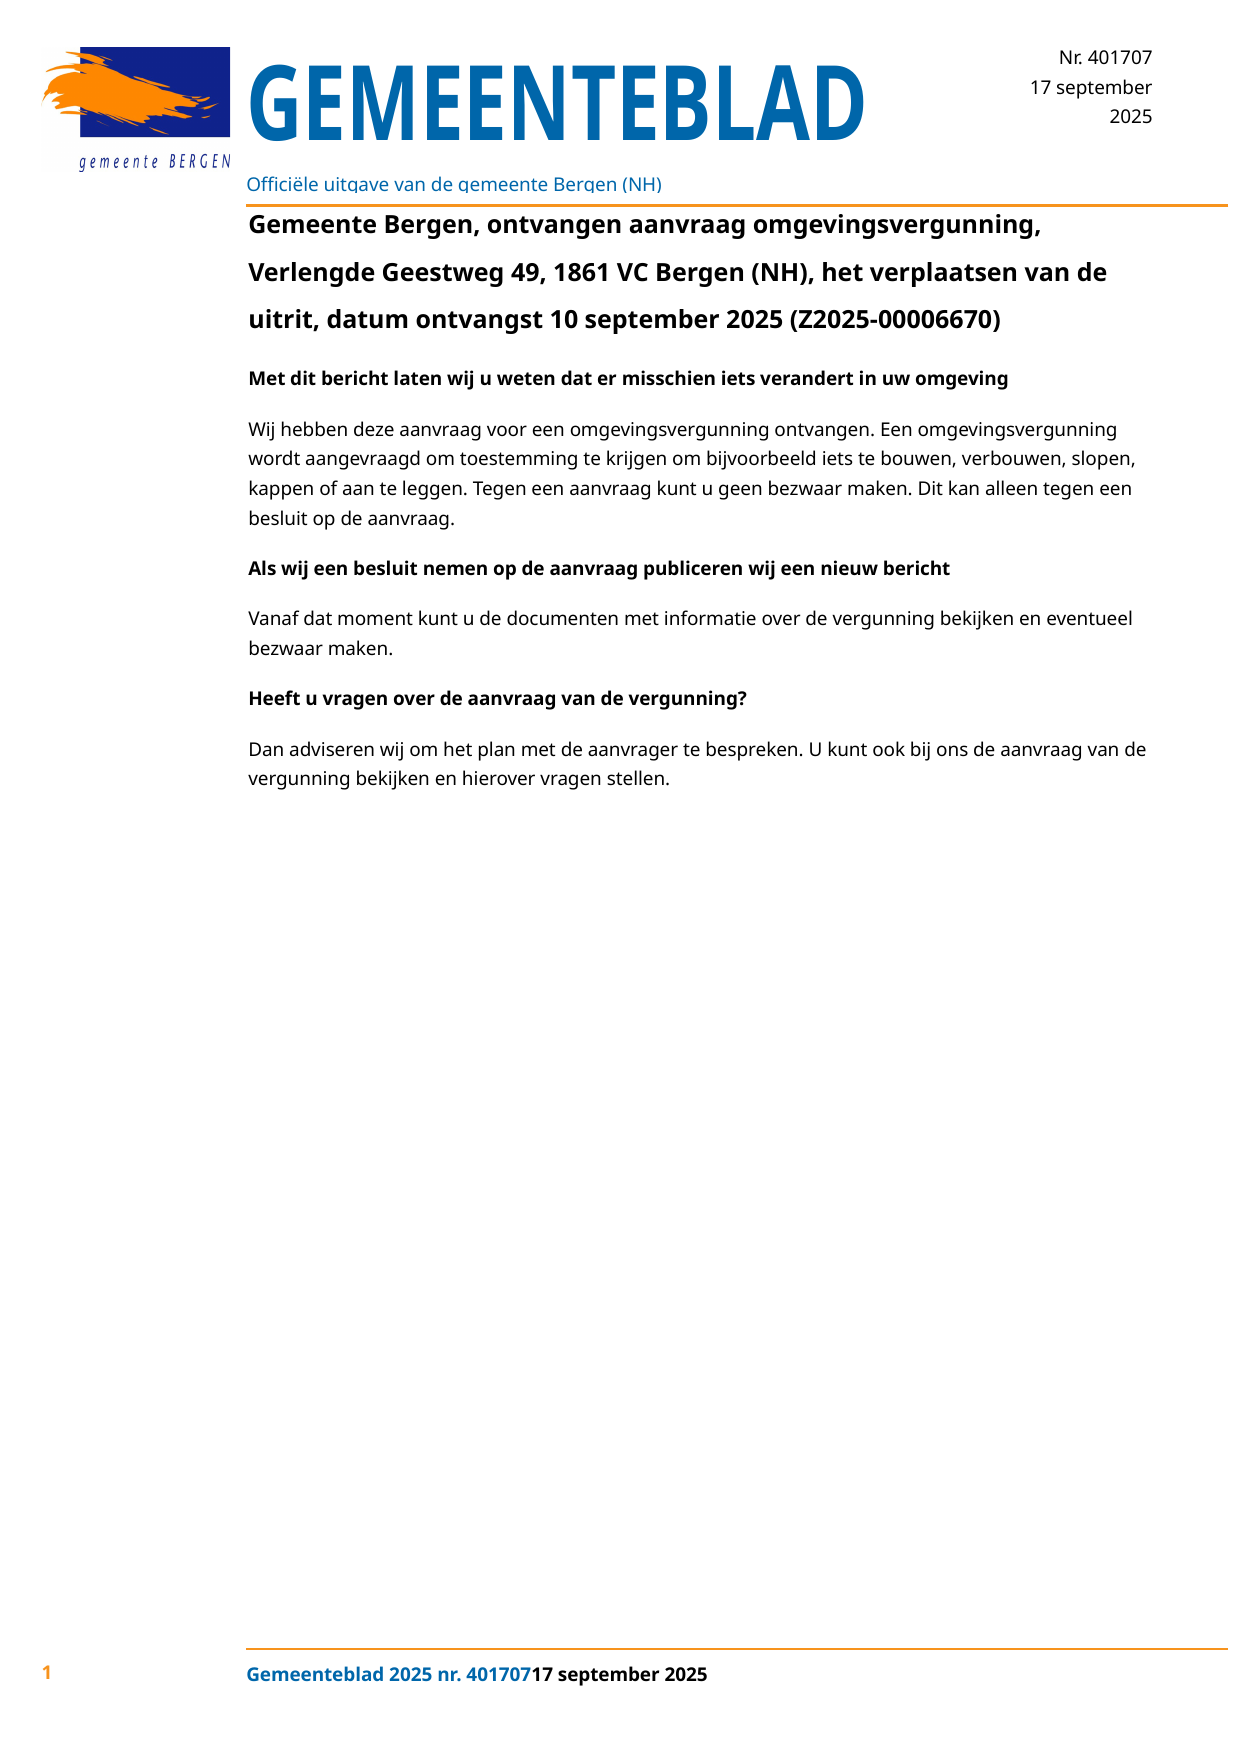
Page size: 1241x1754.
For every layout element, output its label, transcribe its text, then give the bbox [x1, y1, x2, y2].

text Dan adviseren wij om het plan met de aanvrager te bespreken. U kunt ook bij ons de aanvraag van de vergunning bekijken en hierover vragen stellen. [248, 736, 1152, 791]
text Vanaf dat moment kunt u de documenten met informatie over de vergunning bekijken en eventueel bezwaar maken. [248, 606, 1152, 661]
text Gemeente Bergen, ontvangen aanvraag omgevingsvergunning, Verlengde Geestweg 49, 1861 VC Bergen (NH), het verplaatsen van de uitrit, datum ontvangst 10 september 2025 (Z2025-00006670) [248, 207, 1152, 336]
text Heeft u vragen over de aanvraag van de vergunning? [248, 686, 1152, 711]
text Met dit bericht laten wij u weten dat er misschien iets verandert in uw omgeving [248, 366, 1152, 391]
picture [41, 47, 231, 172]
text Als wij een besluit nemen op de aanvraag publiceren wij een nieuw bericht [248, 555, 1152, 581]
text Wij hebben deze aanvraag voor een omgevingsvergunning ontvangen. Een omgevingsvergunning wordt aangevraagd om toestemming te krijgen om bijvoorbeeld iets te bouwen, verbouwen, slopen, kappen of aan te leggen. Tegen een aanvraag kunt u geen bezwaar maken. Dit kan alleen tegen een besluit op de aanvraag. [248, 416, 1152, 530]
